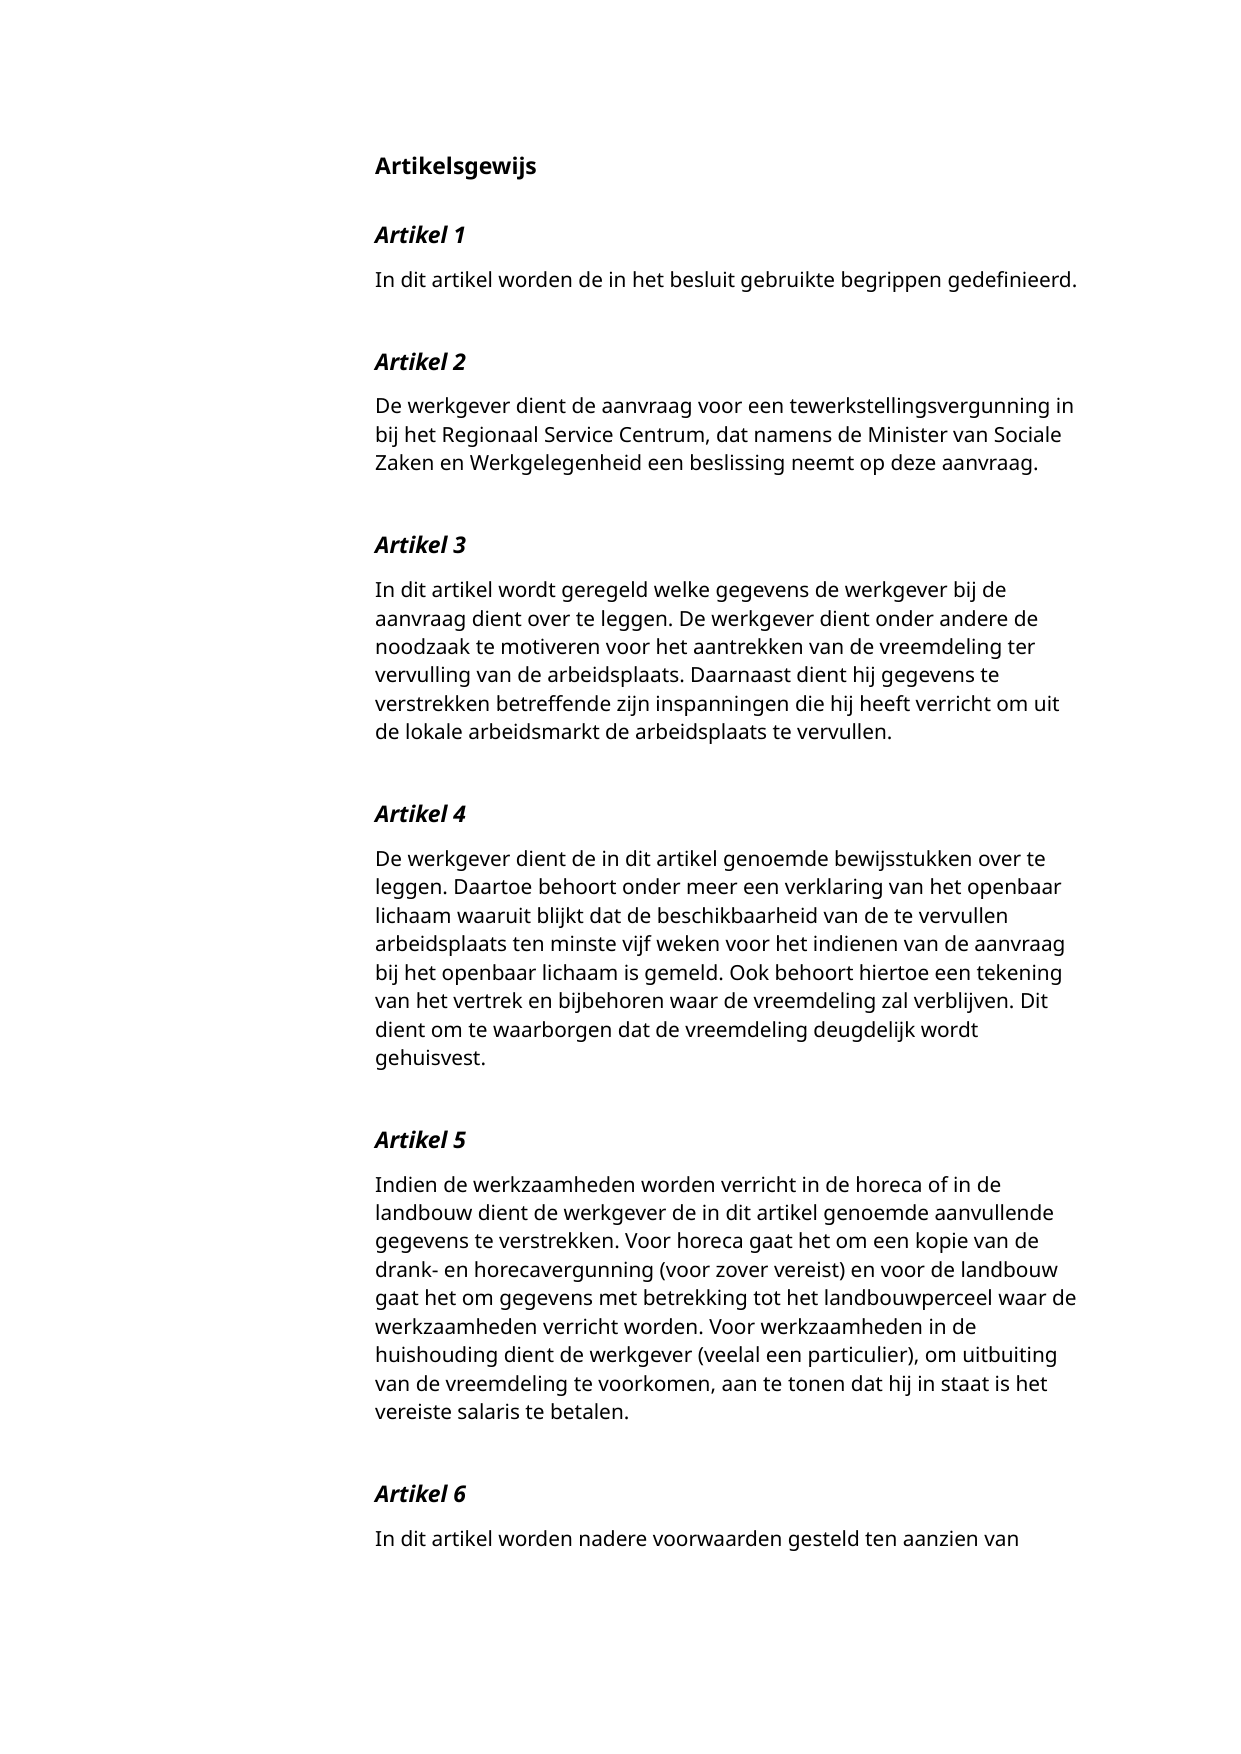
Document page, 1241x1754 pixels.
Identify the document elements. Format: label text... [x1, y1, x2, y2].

subtitle Artikel 2 [375, 345, 1090, 377]
text De werkgever dient de aanvraag voor een tewerkstellingsvergunning in bij het Regionaal Service Centrum, dat namens de Minister van Sociale Zaken en Werkgelegenheid een beslissing neemt op deze aanvraag. [375, 392, 1090, 477]
text In dit artikel worden nadere voorwaarden gesteld ten aanzien van [375, 1524, 1090, 1552]
subtitle Artikel 6 [375, 1478, 1090, 1509]
text De werkgever dient de in dit artikel genoemde bewijsstukken over te leggen. Daartoe behoort onder meer een verklaring van het openbaar lichaam waaruit blijkt dat de beschikbaarheid van de te vervullen arbeidsplaats ten minste vijf weken voor het indienen van de aanvraag bij het openbaar lichaam is gemeld. Ook behoort hiertoe een tekening van het vertrek en bijbehoren waar de vreemdeling zal verblijven. Dit dient om te waarborgen dat de vreemdeling deugdelijk wordt gehuisvest. [375, 844, 1090, 1072]
subtitle Artikel 1 [375, 219, 1090, 250]
subtitle Artikel 5 [375, 1123, 1090, 1155]
text Indien de werkzaamheden worden verricht in de horeca of in de landbouw dient de werkgever de in dit artikel genoemde aanvullende gegevens te verstrekken. Voor horeca gaat het om een kopie van de drank- en horecavergunning (voor zover vereist) en voor de landbouw gaat het om gegevens met betrekking tot het landbouwperceel waar de werkzaamheden verricht worden. Voor werkzaamheden in de huishouding dient de werkgever (veelal een particulier), om uitbuiting van de vreemdeling te voorkomen, aan te tonen dat hij in staat is het vereiste salaris te betalen. [375, 1170, 1090, 1426]
text In dit artikel wordt geregeld welke gegevens de werkgever bij de aanvraag dient over te leggen. De werkgever dient onder andere de noodzaak te motiveren voor het aantrekken van de vreemdeling ter vervulling van de arbeidsplaats. Daarnaast dient hij gegevens te verstrekken betreffende zijn inspanningen die hij heeft verricht om uit de lokale arbeidsmarkt de arbeidsplaats te vervullen. [375, 575, 1090, 746]
subtitle Artikelsgewijs [375, 150, 1090, 181]
subtitle Artikel 3 [375, 529, 1090, 560]
subtitle Artikel 4 [375, 798, 1090, 829]
text In dit artikel worden de in het besluit gebruikte begrippen gedefinieerd. [375, 265, 1090, 293]
